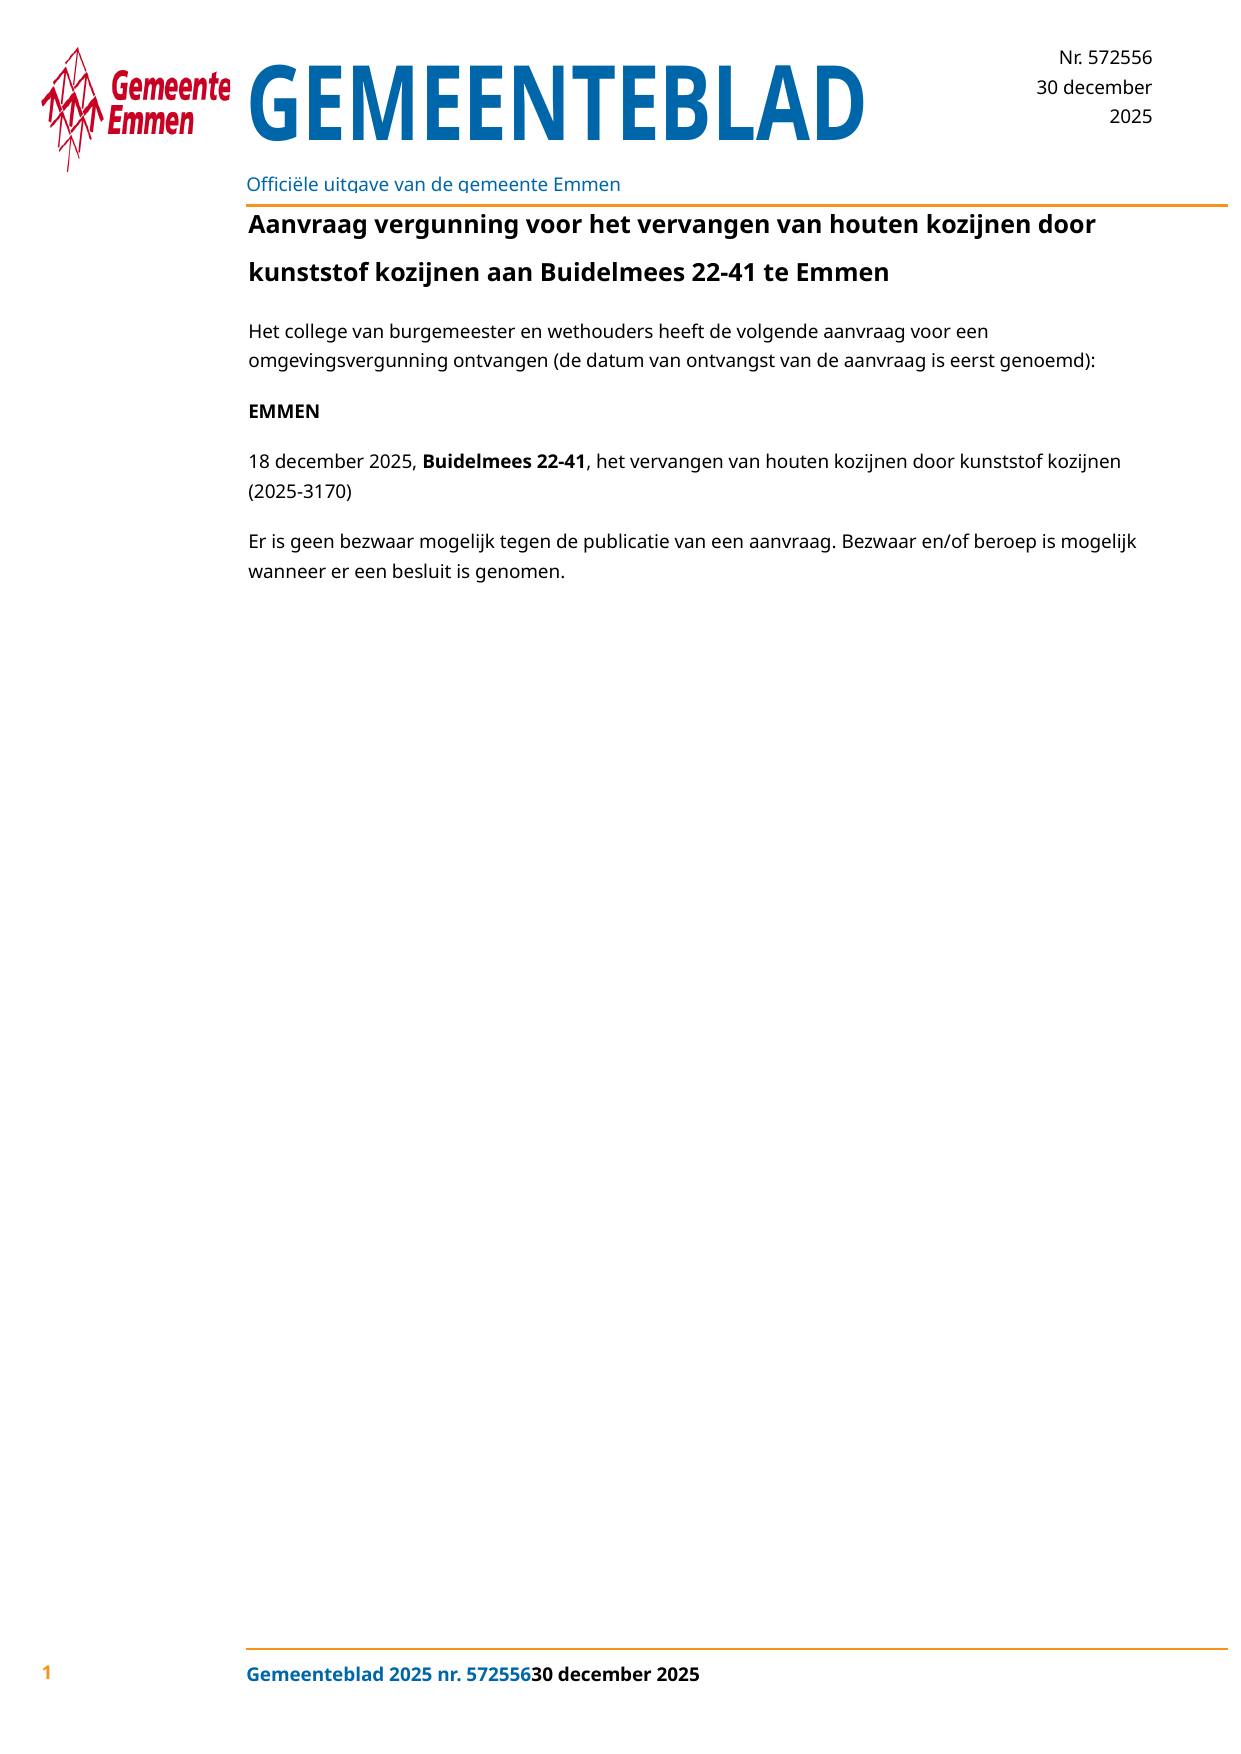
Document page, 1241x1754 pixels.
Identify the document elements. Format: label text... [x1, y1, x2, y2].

text Het college van burgemeester en wethouders heeft de volgende aanvraag voor een omgevingsvergunning ontvangen (de datum van ontvangst van de aanvraag is eerst genoemd): [248, 318, 1152, 373]
text EMMEN [248, 398, 1152, 424]
picture [41, 47, 231, 172]
text 18 december 2025, Buidelmees 22-41, het vervangen van houten kozijnen door kunststof kozijnen (2025-3170) [248, 448, 1152, 504]
text Aanvraag vergunning voor het vervangen van houten kozijnen door kunststof kozijnen aan Buidelmees 22-41 te Emmen [248, 207, 1152, 288]
text Er is geen bezwaar mogelijk tegen de publicatie van een aanvraag. Bezwaar en/of beroep is mogelijk wanneer er een besluit is genomen. [248, 528, 1152, 584]
